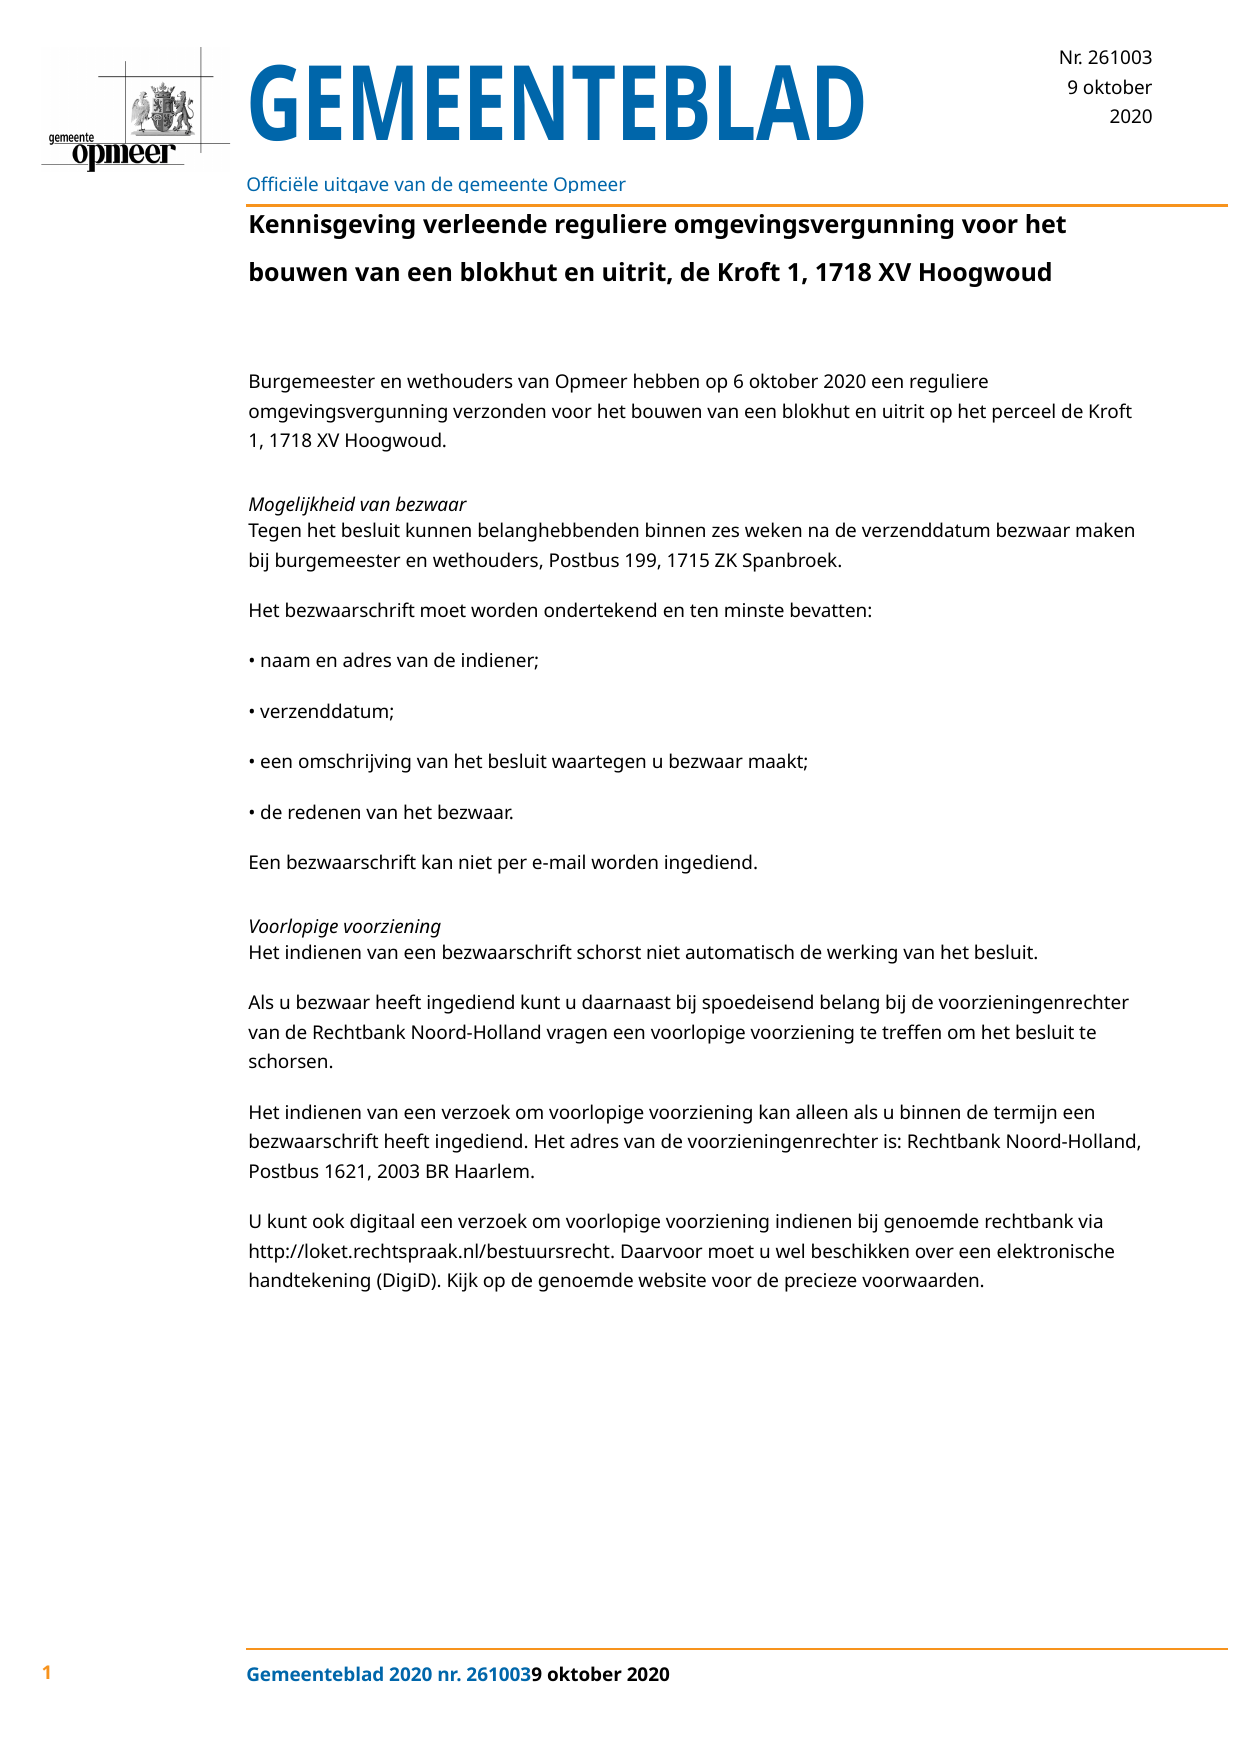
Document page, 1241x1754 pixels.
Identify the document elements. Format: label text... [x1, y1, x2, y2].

text Voorlopige voorziening [248, 913, 1152, 939]
text • een omschrijving van het besluit waartegen u bezwaar maakt; [248, 748, 1152, 774]
text Burgemeester en wethouders van Opmeer hebben op 6 oktober 2020 een reguliere omgevingsvergunning verzonden voor het bouwen van een blokhut en uitrit op het perceel de Kroft 1, 1718 XV Hoogwoud. [248, 368, 1152, 453]
text Kennisgeving verleende reguliere omgevingsvergunning voor het bouwen van een blokhut en uitrit, de Kroft 1, 1718 XV Hoogwoud [248, 207, 1152, 288]
text Een bezwaarschrift kan niet per e-mail worden ingediend. [248, 849, 1152, 875]
text • de redenen van het bezwaar. [248, 799, 1152, 824]
text Het bezwaarschrift moet worden ondertekend en ten minste bevatten: [248, 597, 1152, 623]
text Als u bezwaar heeft ingediend kunt u daarnaast bij spoedeisend belang bij de voorzieningenrechter van de Rechtbank Noord-Holland vragen een voorlopige voorziening te treffen om het besluit te schorsen. [248, 989, 1152, 1074]
picture [41, 47, 231, 172]
text Tegen het besluit kunnen belanghebbenden binnen zes weken na de verzenddatum bezwaar maken bij burgemeester en wethouders, Postbus 199, 1715 ZK Spanbroek. [248, 517, 1152, 572]
text • verzenddatum; [248, 698, 1152, 724]
text Het indienen van een bezwaarschrift schorst niet automatisch de werking van het besluit. [248, 939, 1152, 965]
text Mogelijkheid van bezwaar [248, 491, 1152, 517]
text U kunt ook digitaal een verzoek om voorlopige voorziening indienen bij genoemde rechtbank via http://loket.rechtspraak.nl/bestuursrecht. Daarvoor moet u wel beschikken over een elektronische handtekening (DigiD). Kijk op de genoemde website voor de precieze voorwaarden. [248, 1208, 1152, 1293]
text • naam en adres van de indiener; [248, 648, 1152, 673]
text Het indienen van een verzoek om voorlopige voorziening kan alleen als u binnen de termijn een bezwaarschrift heeft ingediend. Het adres van de voorzieningenrechter is: Rechtbank Noord-Holland, Postbus 1621, 2003 BR Haarlem. [248, 1099, 1152, 1184]
